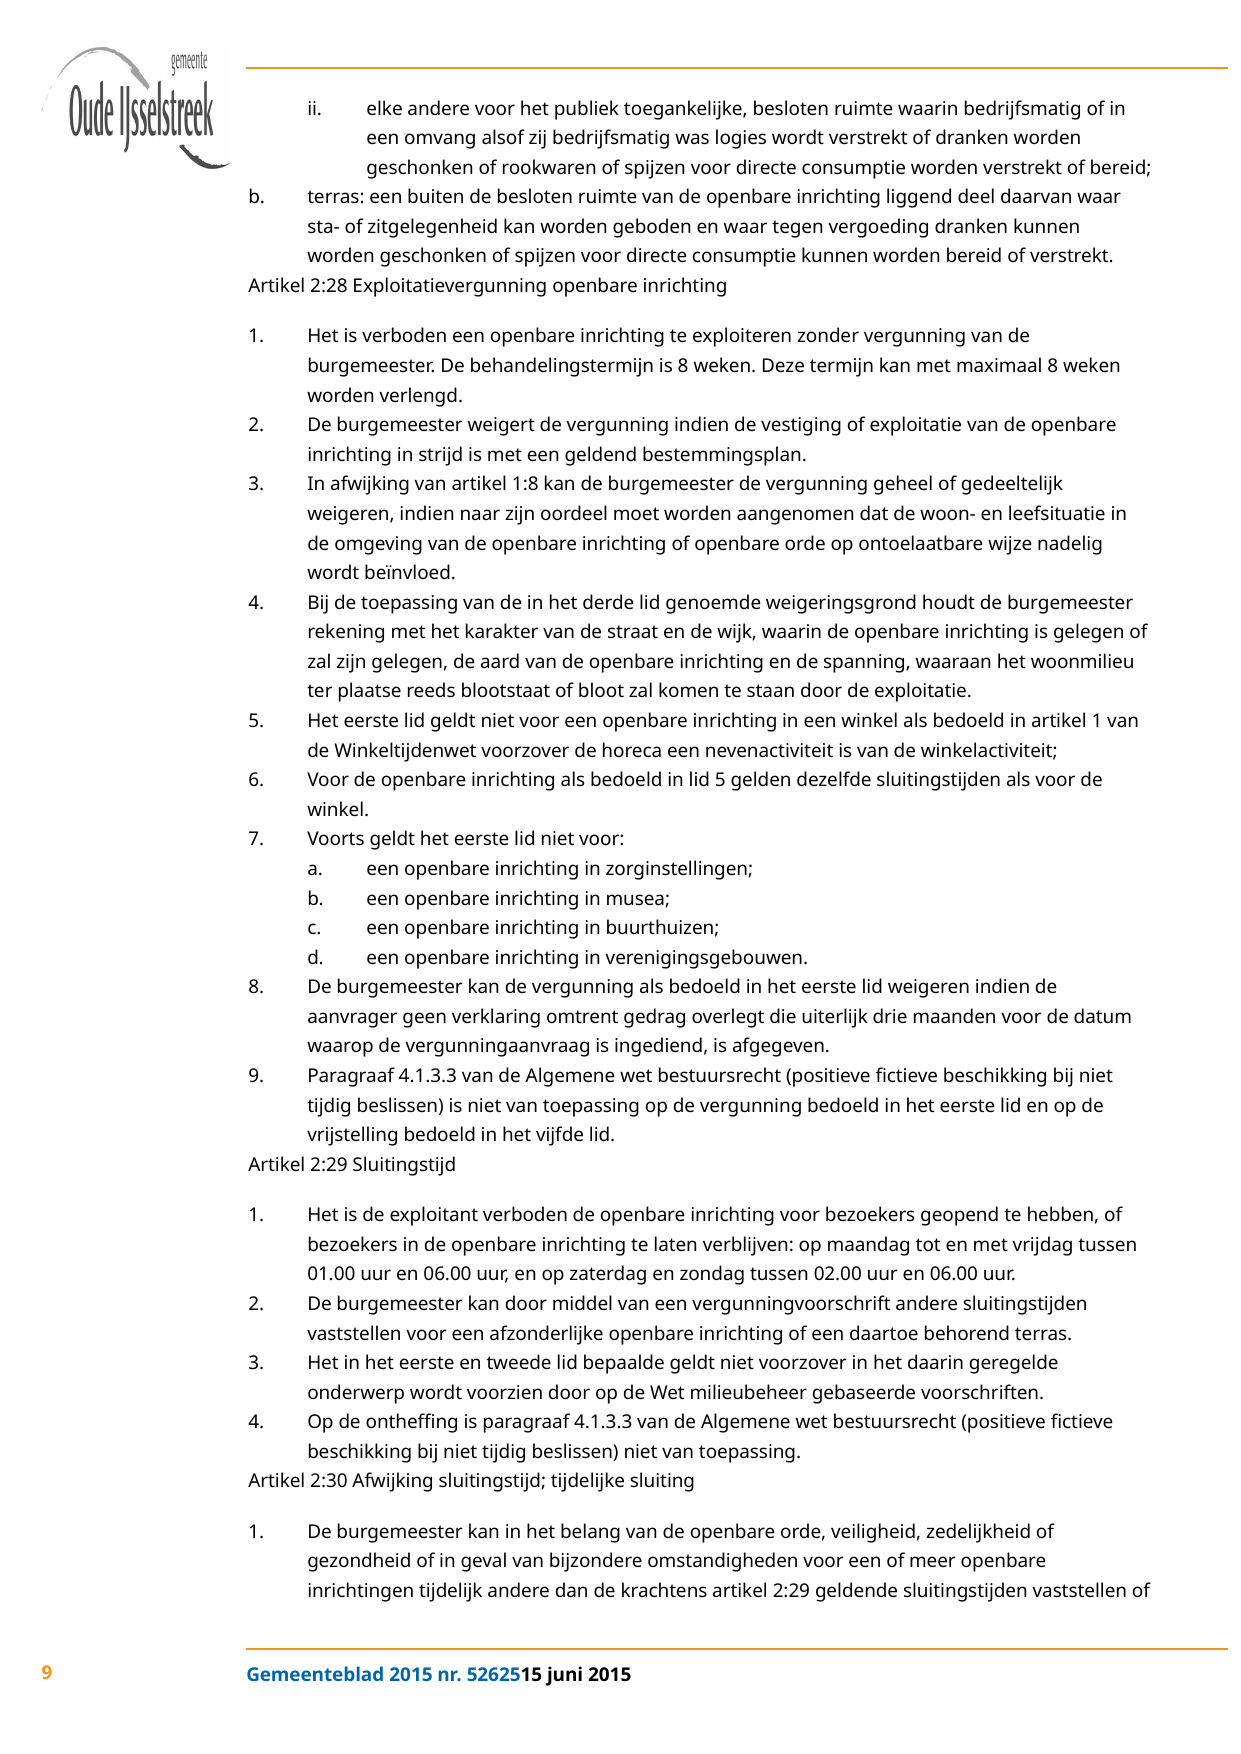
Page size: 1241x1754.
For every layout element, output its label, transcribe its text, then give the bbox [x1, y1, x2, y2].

list elke andere voor het publiek toegankelijke, besloten ruimte waarin bedrijfsmatig of in een omvang alsof zij bedrijfsmatig was logies wordt verstrekt of dranken worden geschonken of rookwaren of spijzen voor directe consumptie worden verstrekt of bereid; [307, 95, 1152, 180]
picture [41, 47, 231, 172]
list een openbare inrichting in zorginstellingen; [307, 855, 1152, 881]
text Artikel 2:28 Exploitatievergunning openbare inrichting [248, 272, 1152, 298]
text Artikel 2:30 Afwijking sluitingstijd; tijdelijke sluiting [248, 1468, 1152, 1493]
list terras: een buiten de besloten ruimte van de openbare inrichting liggend deel daarvan waar sta- of zitgelegenheid kan worden geboden en waar tegen vergoeding dranken kunnen worden geschonken of spijzen voor directe consumptie kunnen worden bereid of verstrekt. [248, 183, 1152, 268]
list Voor de openbare inrichting als bedoeld in lid 5 gelden dezelfde sluitingstijden als voor de winkel. [248, 766, 1152, 822]
list De burgemeester kan door middel van een vergunningvoorschrift andere sluitingstijden vaststellen voor een afzonderlijke openbare inrichting of een daartoe behorend terras. [248, 1290, 1152, 1346]
list Paragraaf 4.1.3.3 van de Algemene wet bestuursrecht (positieve fictieve beschikking bij niet tijdig beslissen) is niet van toepassing op de vergunning bedoeld in het eerste lid en op de vrijstelling bedoeld in het vijfde lid. [248, 1062, 1152, 1147]
list Bij de toepassing van de in het derde lid genoemde weigeringsgrond houdt de burgemeester rekening met het karakter van de straat en de wijk, waarin de openbare inrichting is gelegen of zal zijn gelegen, de aard van de openbare inrichting en de spanning, waaraan het woonmilieu ter plaatse reeds blootstaat of bloot zal komen te staan door de exploitatie. [248, 589, 1152, 703]
list In afwijking van artikel 1:8 kan de burgemeester de vergunning geheel of gedeeltelijk weigeren, indien naar zijn oordeel moet worden aangenomen dat de woon- en leefsituatie in de omgeving van de openbare inrichting of openbare orde op ontoelaatbare wijze nadelig wordt beïnvloed. [248, 471, 1152, 585]
list De burgemeester kan in het belang van de openbare orde, veiligheid, zedelijkheid of gezondheid of in geval van bijzondere omstandigheden voor een of meer openbare inrichtingen tijdelijk andere dan de krachtens artikel 2:29 geldende sluitingstijden vaststellen of [248, 1518, 1152, 1603]
list Het is verboden een openbare inrichting te exploiteren zonder vergunning van de burgemeester. De behandelingstermijn is 8 weken. Deze termijn kan met maximaal 8 weken worden verlengd. [248, 323, 1152, 408]
list De burgemeester weigert de vergunning indien de vestiging of exploitatie van de openbare inrichting in strijd is met een geldend bestemmingsplan. [248, 411, 1152, 467]
list Het eerste lid geldt niet voor een openbare inrichting in een winkel als bedoeld in artikel 1 van de Winkeltijdenwet voorzover de horeca een nevenactiviteit is van de winkelactiviteit; [248, 707, 1152, 763]
list Op de ontheffing is paragraaf 4.1.3.3 van de Algemene wet bestuursrecht (positieve fictieve beschikking bij niet tijdig beslissen) niet van toepassing. [248, 1408, 1152, 1464]
list Het in het eerste en tweede lid bepaalde geldt niet voorzover in het daarin geregelde onderwerp wordt voorzien door op de Wet milieubeheer gebaseerde voorschriften. [248, 1349, 1152, 1405]
list De burgemeester kan de vergunning als bedoeld in het eerste lid weigeren indien de aanvrager geen verklaring omtrent gedrag overlegt die uiterlijk drie maanden voor de datum waarop de vergunningaanvraag is ingediend, is afgegeven. [248, 973, 1152, 1058]
text Artikel 2:29 Sluitingstijd [248, 1151, 1152, 1177]
list een openbare inrichting in buurthuizen; [307, 914, 1152, 940]
list Het is de exploitant verboden de openbare inrichting voor bezoekers geopend te hebben, of bezoekers in de openbare inrichting te laten verblijven: op maandag tot en met vrijdag tussen 01.00 uur en 06.00 uur, en op zaterdag en zondag tussen 02.00 uur en 06.00 uur. [248, 1201, 1152, 1286]
list een openbare inrichting in musea; [307, 885, 1152, 911]
list Voorts geldt het eerste lid niet voor: [248, 826, 1152, 851]
list een openbare inrichting in verenigingsgebouwen. [307, 944, 1152, 970]
